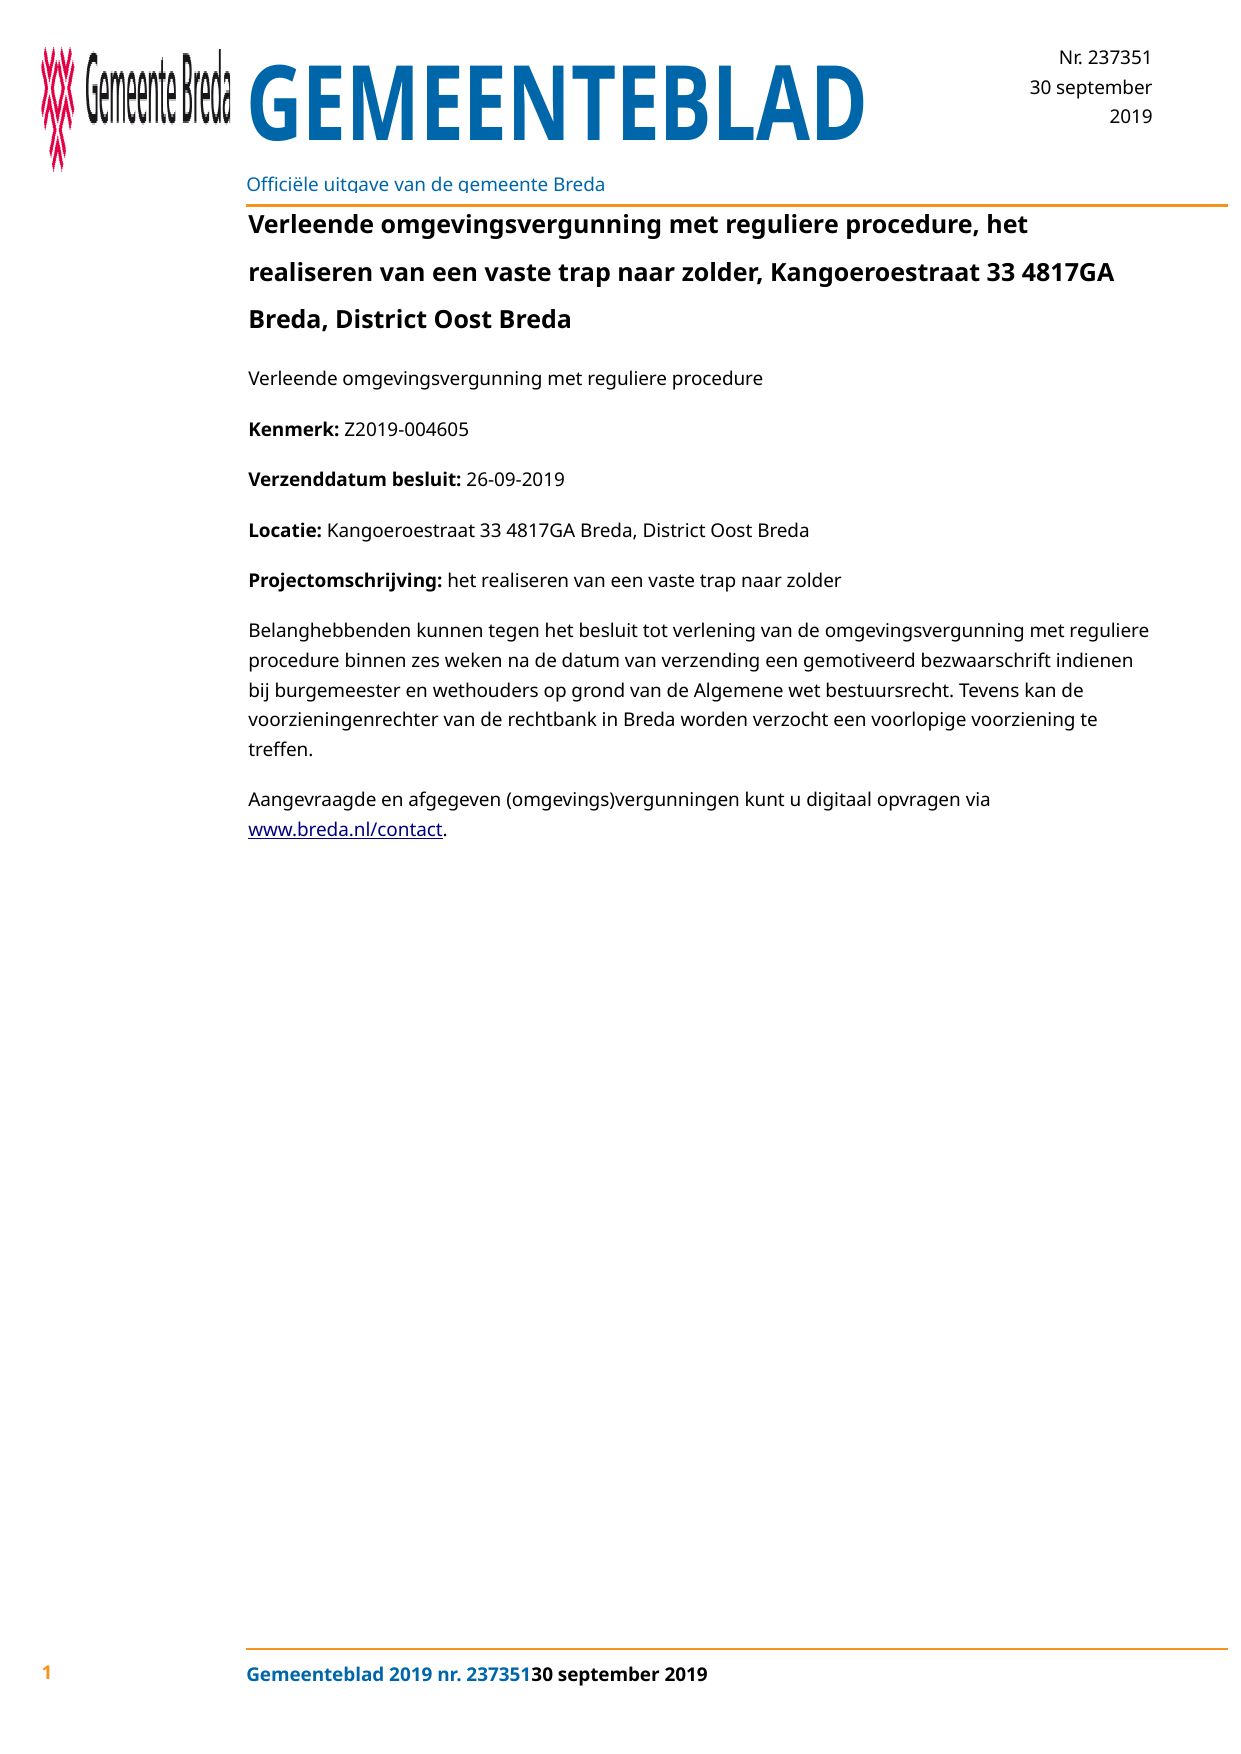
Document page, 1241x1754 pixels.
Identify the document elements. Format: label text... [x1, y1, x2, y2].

text Verleende omgevingsvergunning met reguliere procedure [248, 366, 1152, 391]
text Verzenddatum besluit: 26-09-2019 [248, 466, 1152, 492]
text Aangevraagde en afgegeven (omgevings)vergunningen kunt u digitaal opvragen via www.breda.nl/contact. [248, 786, 1152, 842]
text Locatie: Kangoeroestraat 33 4817GA Breda, District Oost Breda [248, 517, 1152, 542]
text Verleende omgevingsvergunning met reguliere procedure, het realiseren van een vaste trap naar zolder, Kangoeroestraat 33 4817GA Breda, District Oost Breda [248, 207, 1152, 336]
text Kenmerk: Z2019-004605 [248, 416, 1152, 442]
text Belanghebbenden kunnen tegen het besluit tot verlening van de omgevingsvergunning met reguliere procedure binnen zes weken na de datum van verzending een gemotiveerd bezwaarschrift indienen bij burgemeester en wethouders op grond van de Algemene wet bestuursrecht. Tevens kan de voorzieningenrechter van de rechtbank in Breda worden verzocht een voorlopige voorziening te treffen. [248, 618, 1152, 762]
text Projectomschrijving: het realiseren van een vaste trap naar zolder [248, 567, 1152, 593]
picture [41, 47, 231, 172]
